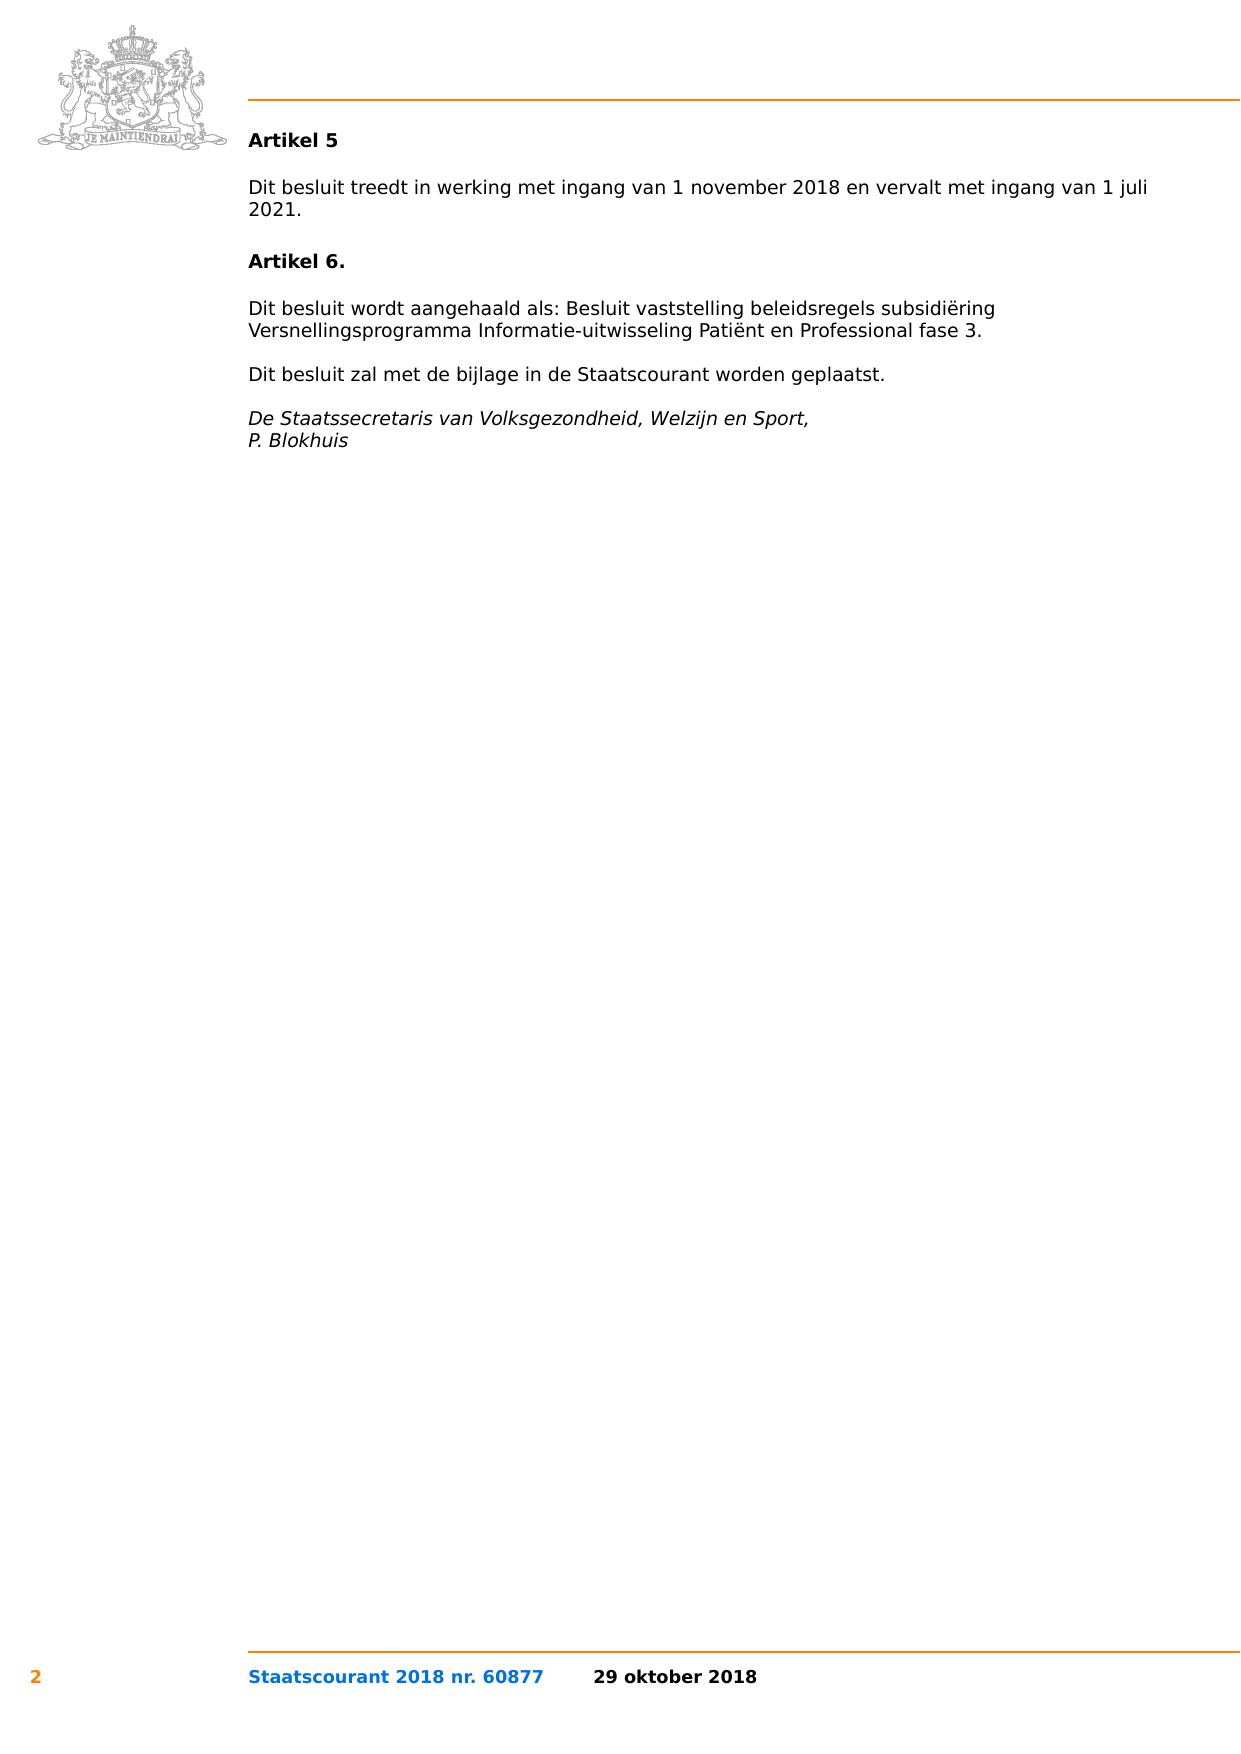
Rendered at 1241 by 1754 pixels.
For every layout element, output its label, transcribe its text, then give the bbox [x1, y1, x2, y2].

text Dit besluit treedt in werking met ingang van 1 november 2018 en vervalt met ingang van 1 juli 2021. [248, 177, 1163, 221]
text De Staatssecretaris van Volksgezondheid, Welzijn en Sport, P. Blokhuis [248, 407, 1163, 451]
text Dit besluit zal met de bijlage in de Staatscourant worden geplaatst. [248, 364, 1163, 386]
picture [38, 25, 227, 150]
text Dit besluit wordt aangehaald als: Besluit vaststelling beleidsregels subsidiëring Versnellingsprogramma Informatie-uitwisseling Patiënt en Professional fase 3. [248, 298, 1163, 342]
subtitle Artikel 5 [248, 130, 1163, 152]
subtitle Artikel 6. [248, 251, 1163, 273]
